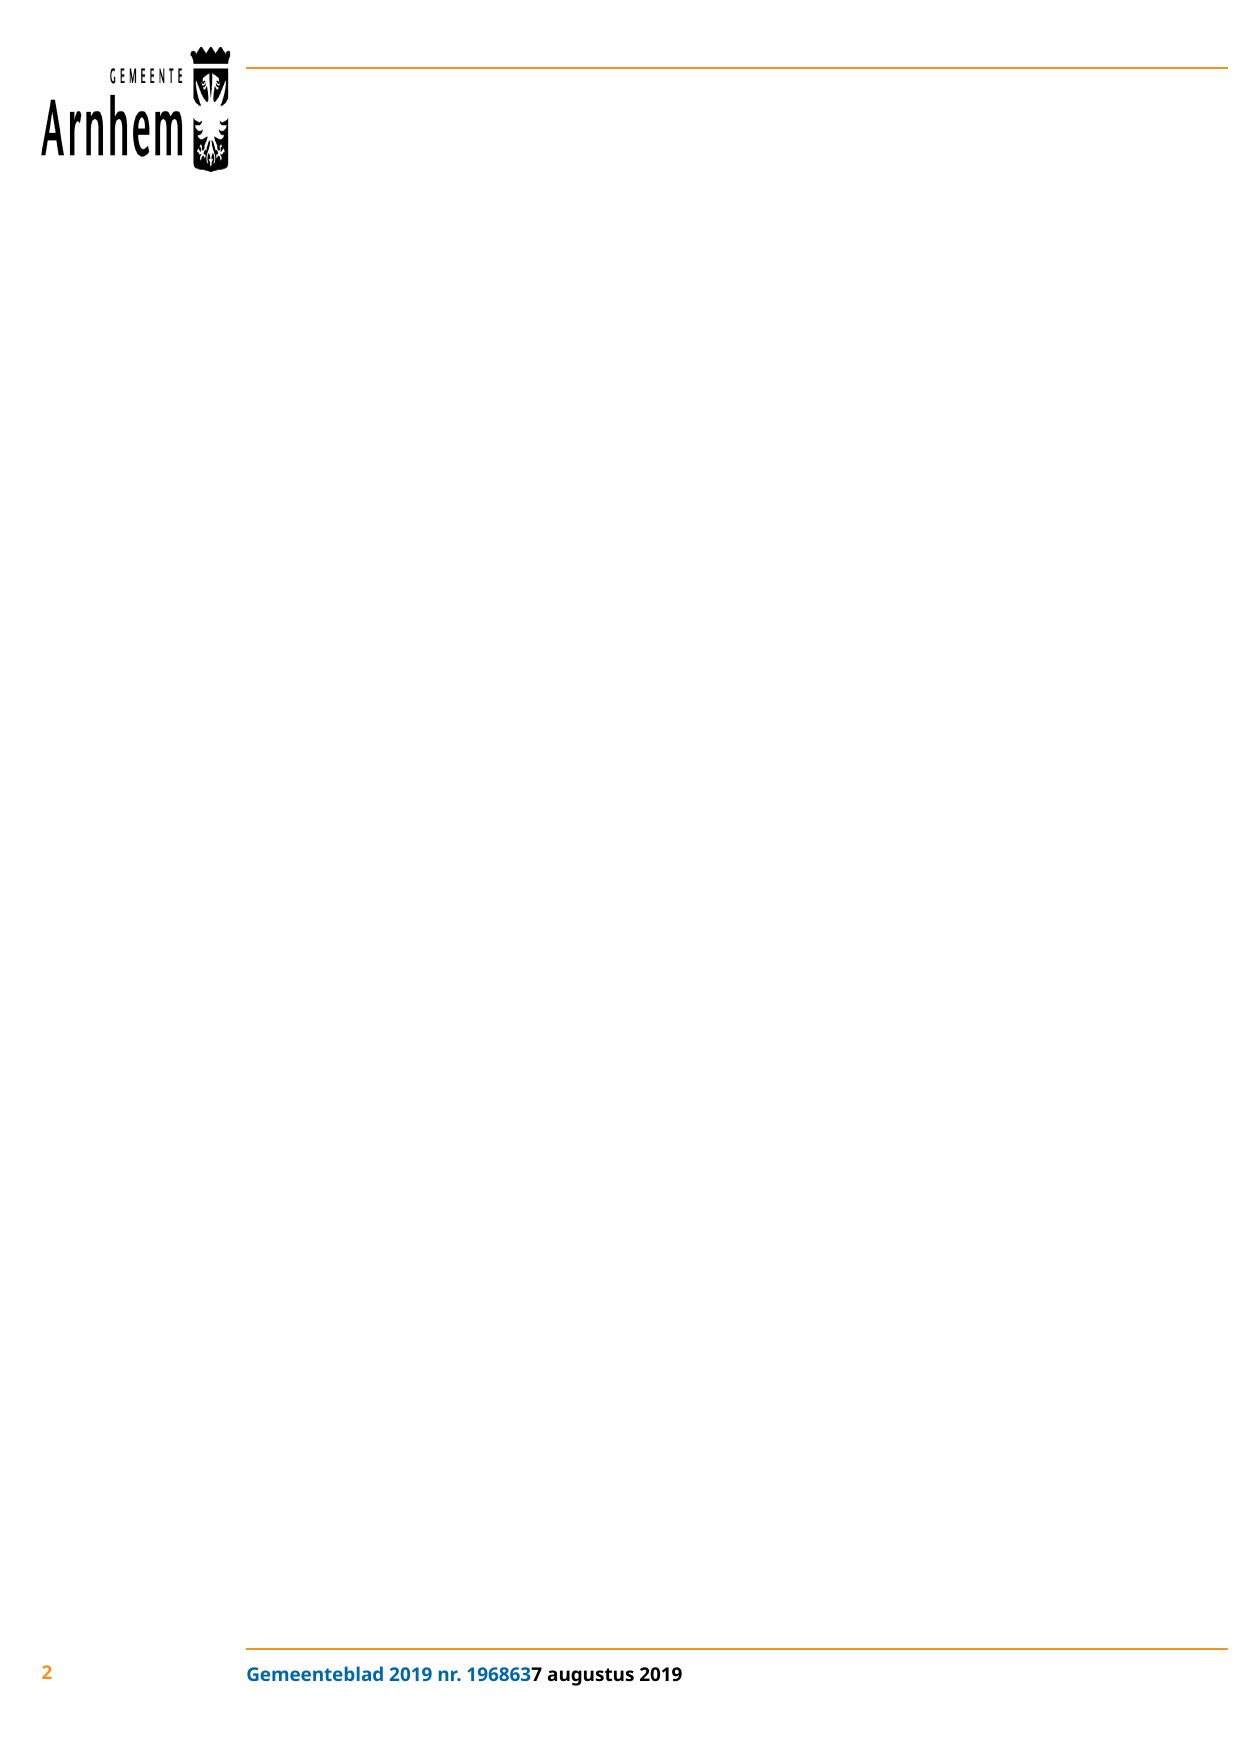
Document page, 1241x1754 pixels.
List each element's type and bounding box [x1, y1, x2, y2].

picture [41, 47, 231, 172]
